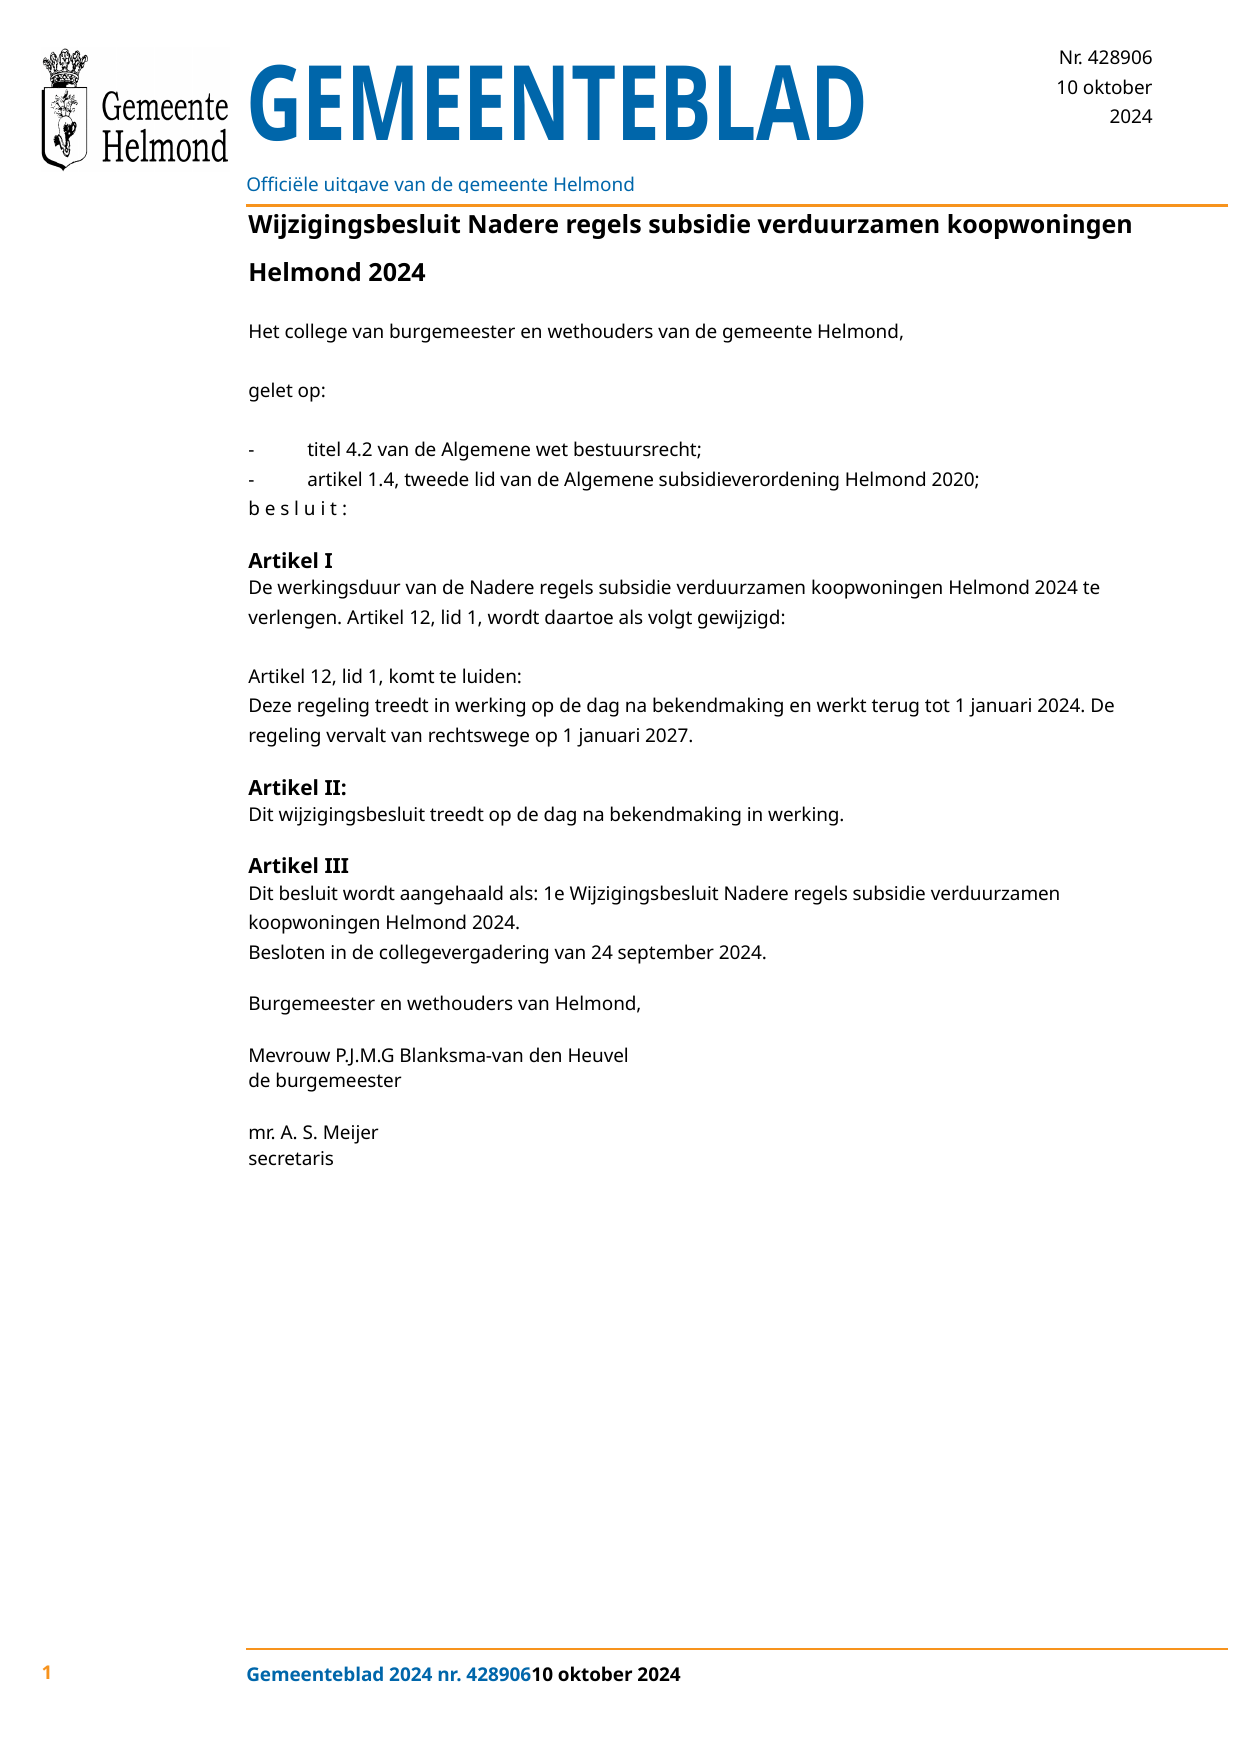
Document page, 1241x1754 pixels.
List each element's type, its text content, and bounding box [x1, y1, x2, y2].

text De werkingsduur van de Nadere regels subsidie verduurzamen koopwoningen Helmond 2024 te verlengen. Artikel 12, lid 1, wordt daartoe als volgt gewijzigd: [248, 574, 1152, 629]
text Artikel III [248, 851, 1152, 880]
text Besloten in de collegevergadering van 24 september 2024. [248, 939, 1152, 965]
list titel 4.2 van de Algemene wet bestuursrecht; [248, 436, 1152, 462]
text Deze regeling treedt in werking op de dag na bekendmaking en werkt terug tot 1 januari 2024. De regeling vervalt van rechtswege op 1 januari 2027. [248, 693, 1152, 748]
list artikel 1.4, tweede lid van de Algemene subsidieverordening Helmond 2020; [248, 466, 1152, 492]
text Artikel II: [248, 773, 1152, 801]
text Burgemeester en wethouders van Helmond, [248, 991, 1152, 1016]
text de burgemeester [248, 1068, 1152, 1093]
text Dit wijzigingsbesluit treedt op de dag na bekendmaking in werking. [248, 801, 1152, 827]
text Artikel I [248, 546, 1152, 574]
picture [41, 47, 231, 172]
text Wijzigingsbesluit Nadere regels subsidie verduurzamen koopwoningen Helmond 2024 [248, 207, 1152, 288]
text Mevrouw P.J.M.G Blanksma-van den Heuvel [248, 1042, 1152, 1068]
text gelet op: [248, 377, 1152, 403]
text Dit besluit wordt aangehaald als: 1e Wijzigingsbesluit Nadere regels subsidie verduurzamen koopwoningen Helmond 2024. [248, 880, 1152, 935]
text secretaris [248, 1145, 1152, 1171]
text Het college van burgemeester en wethouders van de gemeente Helmond, [248, 318, 1152, 344]
text mr. A. S. Meijer [248, 1119, 1152, 1145]
text Artikel 12, lid 1, komt te luiden: [248, 663, 1152, 689]
text b e s l u i t : [248, 495, 1152, 521]
